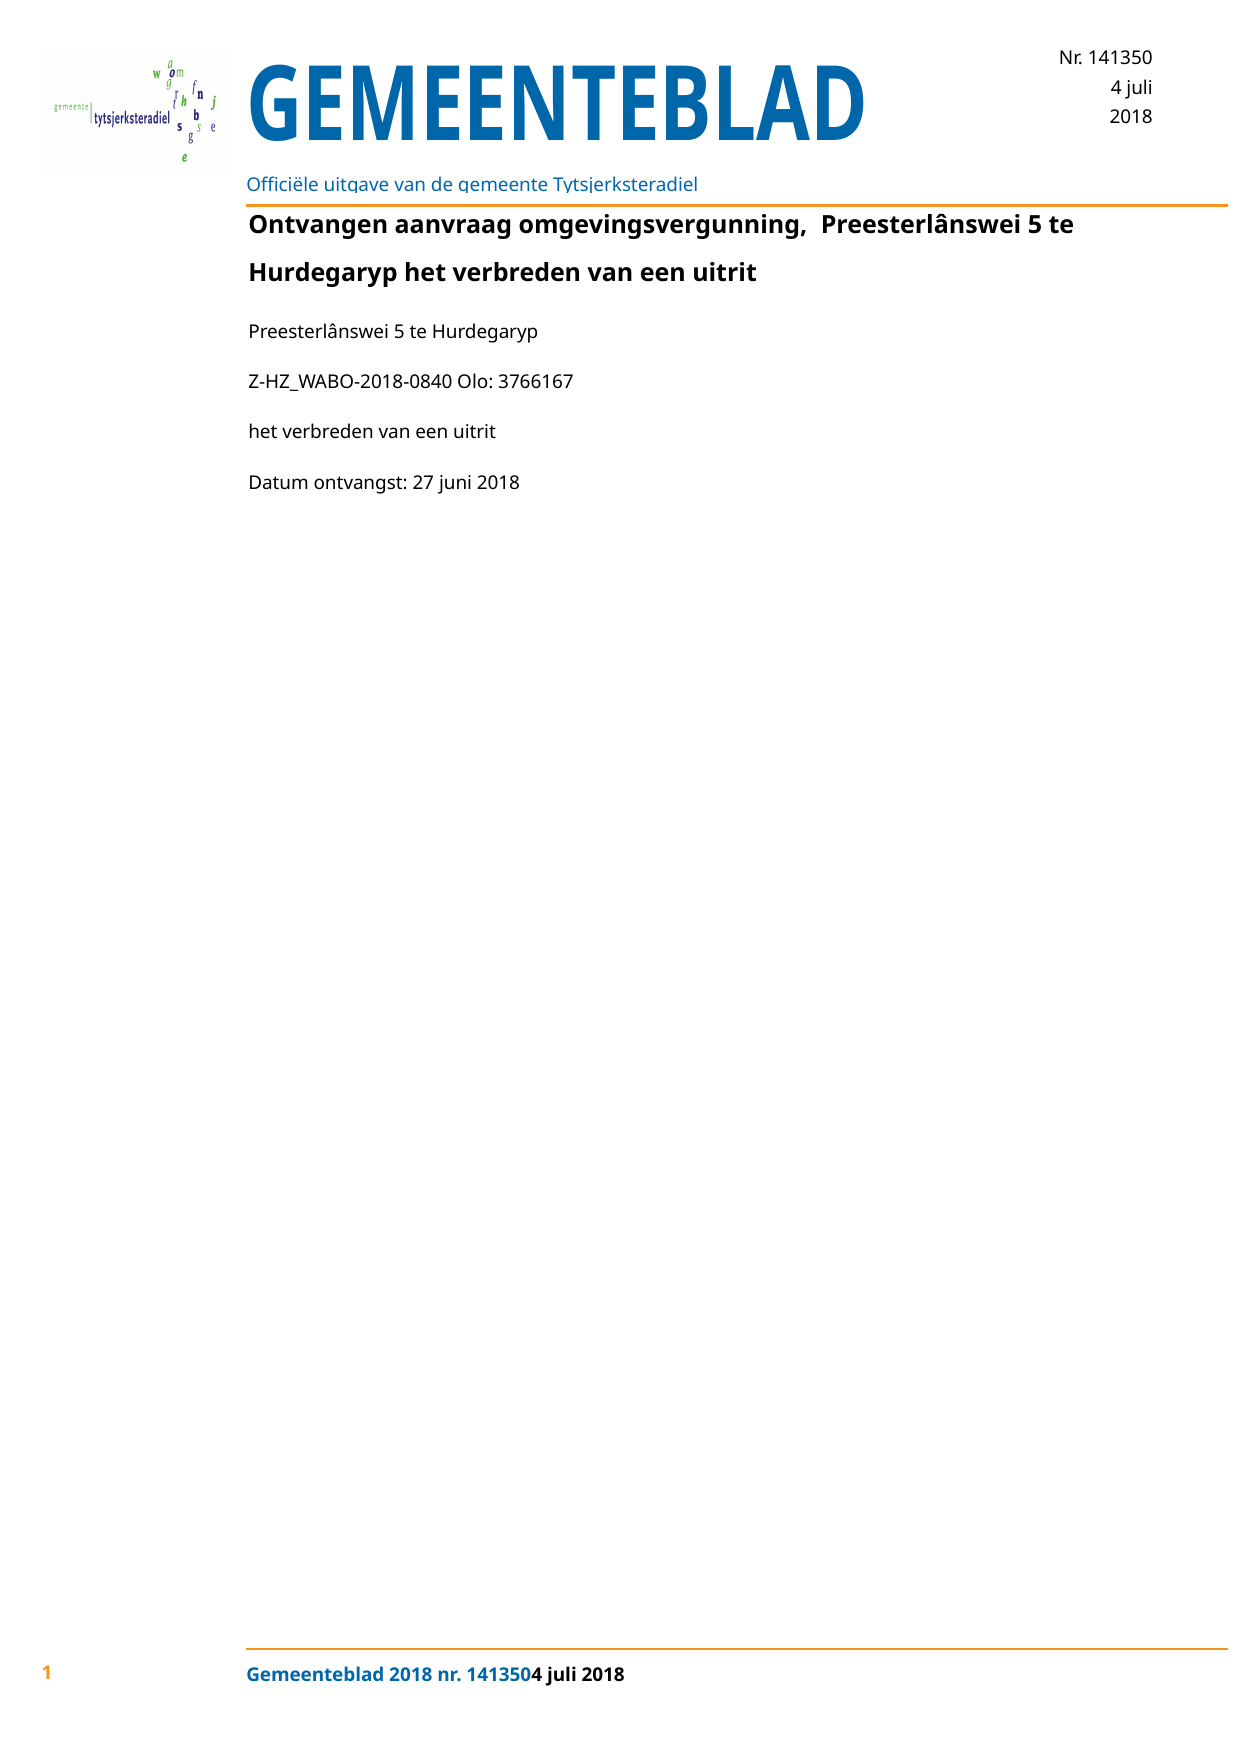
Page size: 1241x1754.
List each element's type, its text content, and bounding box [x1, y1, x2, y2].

picture [41, 47, 231, 172]
text Ontvangen aanvraag omgevingsvergunning, Preesterlânswei 5 te Hurdegaryp het verbreden van een uitrit [248, 207, 1152, 288]
text Z-HZ_WABO-2018-0840 Olo: 3766167 [248, 368, 1152, 394]
text Preesterlânswei 5 te Hurdegaryp [248, 318, 1152, 344]
text Datum ontvangst: 27 juni 2018 [248, 469, 1152, 495]
text het verbreden van een uitrit [248, 419, 1152, 444]
